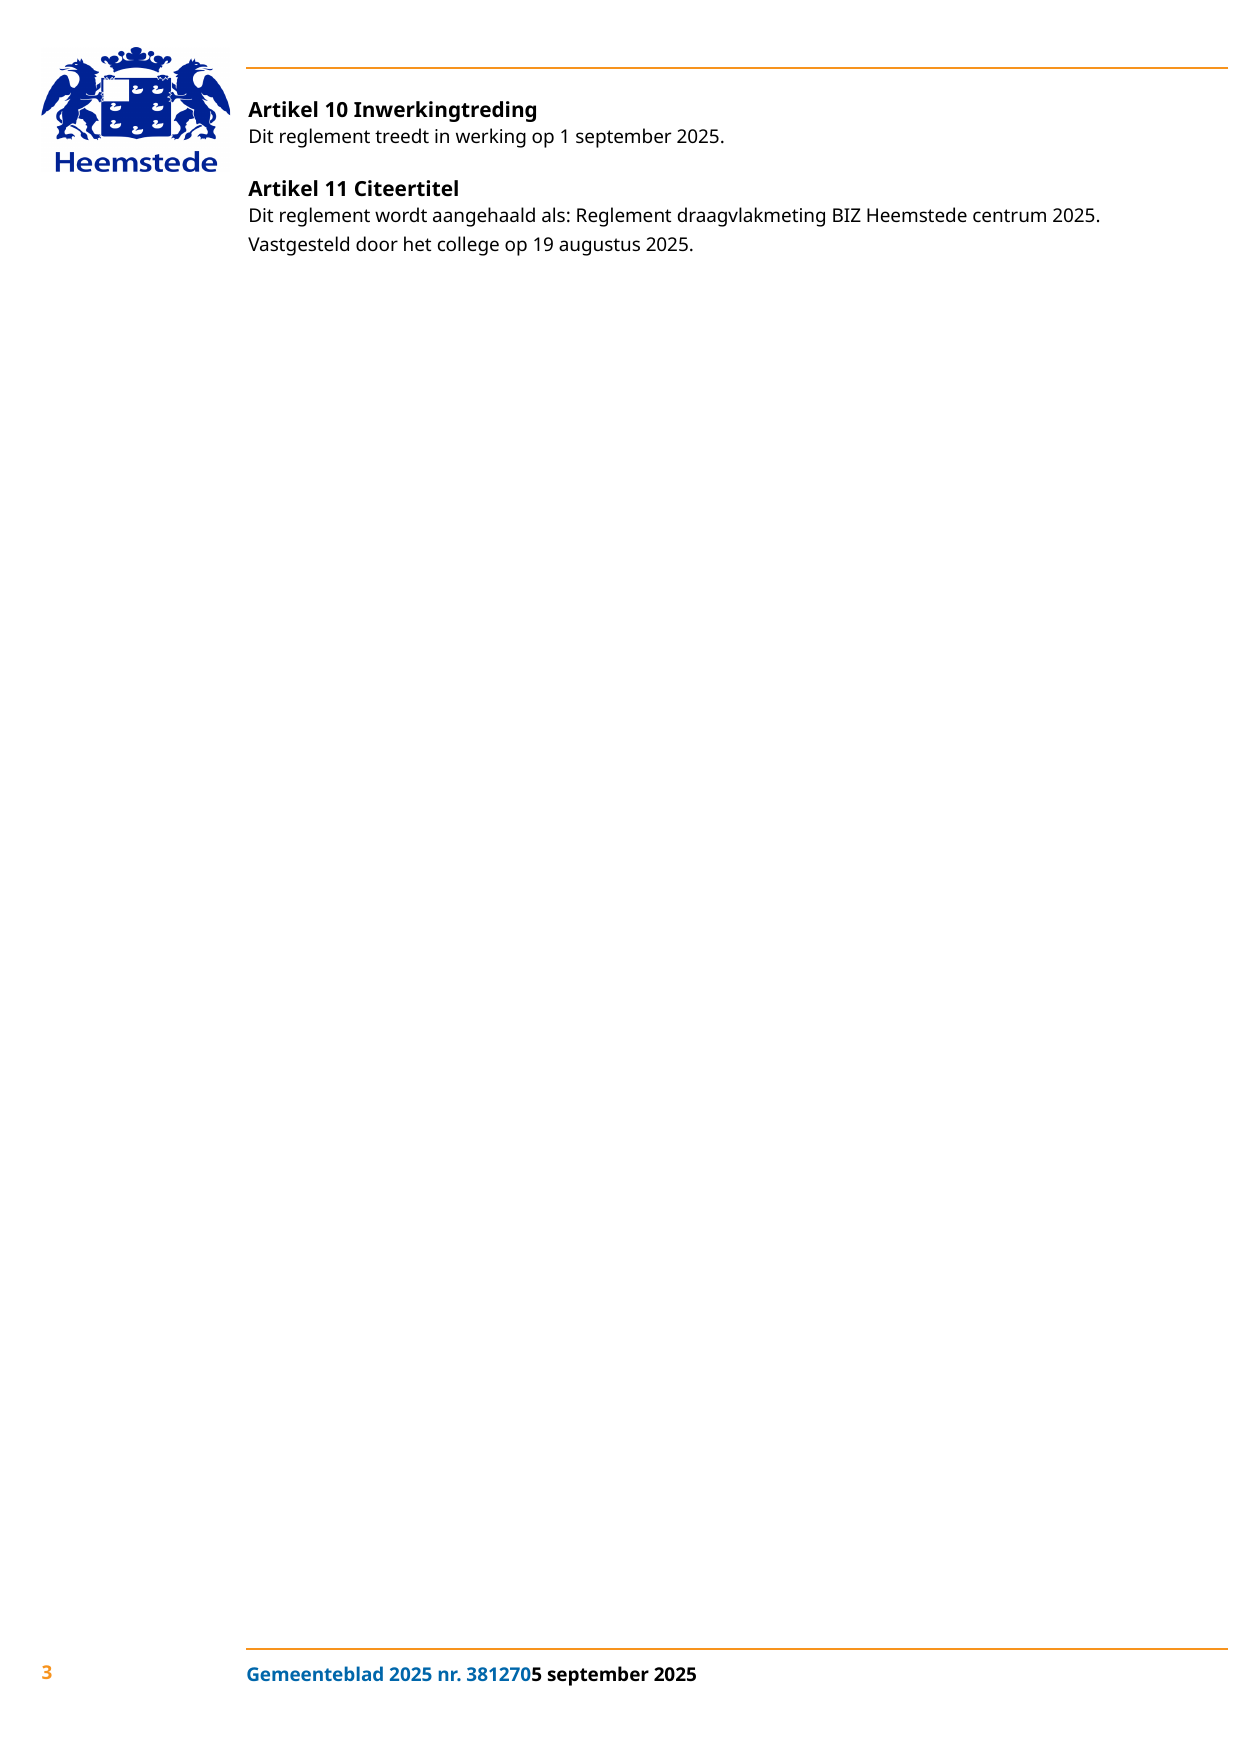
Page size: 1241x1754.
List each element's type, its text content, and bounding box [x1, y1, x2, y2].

text Dit reglement wordt aangehaald als: Reglement draagvlakmeting BIZ Heemstede centrum 2025. [248, 202, 1152, 228]
text Artikel 10 Inwerkingtreding [248, 95, 1152, 123]
text Vastgesteld door het college op 19 augustus 2025. [248, 232, 1152, 257]
text Artikel 11 Citeertitel [248, 174, 1152, 202]
text Dit reglement treedt in werking op 1 september 2025. [248, 123, 1152, 149]
picture [41, 47, 231, 172]
